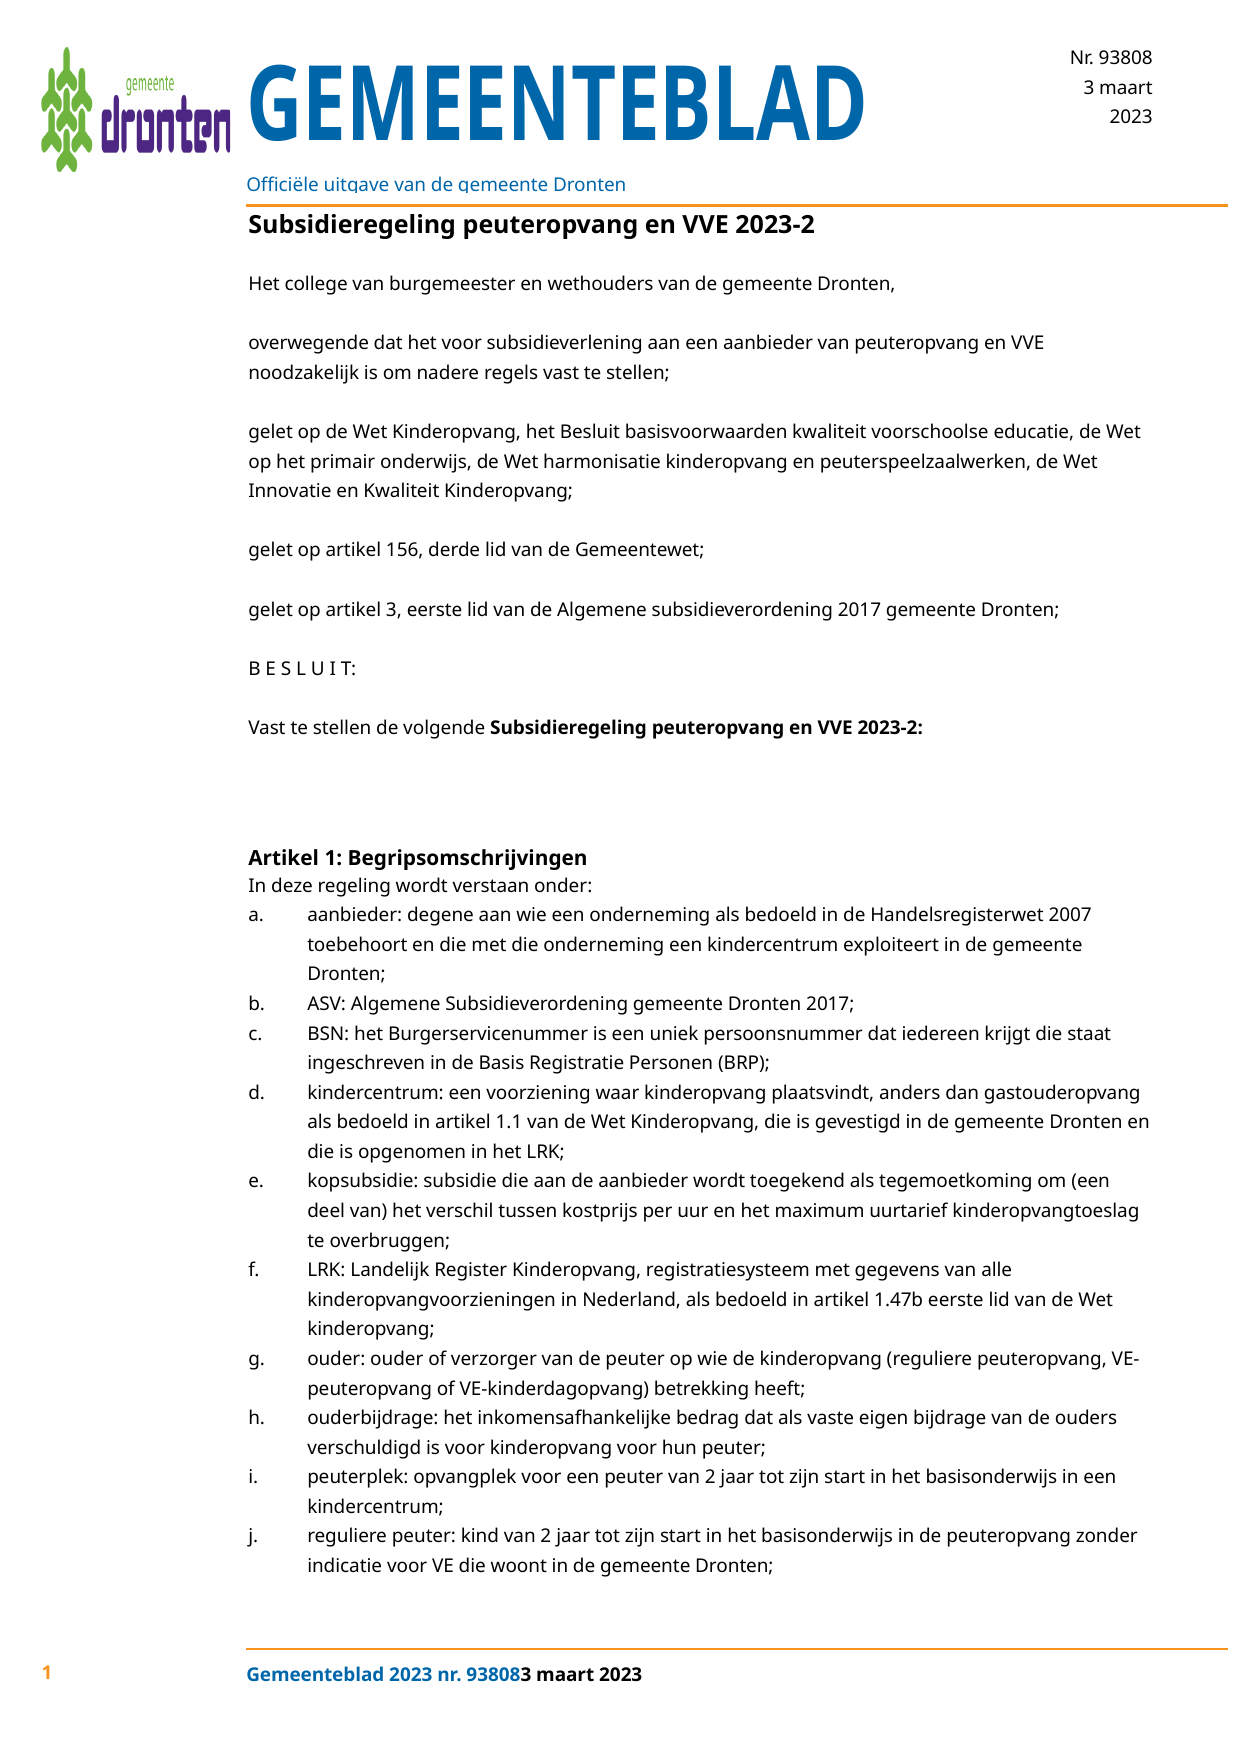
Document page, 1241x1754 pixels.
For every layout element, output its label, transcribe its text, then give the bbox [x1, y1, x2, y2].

text B E S L U I T: [248, 655, 1152, 681]
list ouder: ouder of verzorger van de peuter op wie de kinderopvang (reguliere peuteropvang, VE-peuteropvang of VE-kinderdagopvang) betrekking heeft; [248, 1345, 1152, 1400]
list ouderbijdrage: het inkomensafhankelijke bedrag dat als vaste eigen bijdrage van de ouders verschuldigd is voor kinderopvang voor hun peuter; [248, 1404, 1152, 1459]
text In deze regeling wordt verstaan onder: [248, 872, 1152, 897]
text gelet op artikel 3, eerste lid van de Algemene subsidieverordening 2017 gemeente Dronten; [248, 596, 1152, 621]
text gelet op de Wet Kinderopvang, het Besluit basisvoorwaarden kwaliteit voorschoolse educatie, de Wet op het primair onderwijs, de Wet harmonisatie kinderopvang en peuterspeelzaalwerken, de Wet Innovatie en Kwaliteit Kinderopvang; [248, 418, 1152, 503]
text Subsidieregeling peuteropvang en VVE 2023-2 [248, 207, 1152, 241]
text gelet op artikel 156, derde lid van de Gemeentewet; [248, 537, 1152, 562]
picture [41, 47, 231, 172]
list kopsubsidie: subsidie die aan de aanbieder wordt toegekend als tegemoetkoming om (een deel van) het verschil tussen kostprijs per uur en het maximum uurtarief kinderopvangtoeslag te overbruggen; [248, 1168, 1152, 1252]
list aanbieder: degene aan wie een onderneming als bedoeld in de Handelsregisterwet 2007 toebehoort en die met die onderneming een kindercentrum exploiteert in de gemeente Dronten; [248, 901, 1152, 986]
list BSN: het Burgerservicenummer is een uniek persoonsnummer dat iedereen krijgt die staat ingeschreven in de Basis Registratie Personen (BRP); [248, 1020, 1152, 1075]
list LRK: Landelijk Register Kinderopvang, registratiesysteem met gegevens van alle kinderopvangvoorzieningen in Nederland, als bedoeld in artikel 1.47b eerste lid van de Wet kinderopvang; [248, 1256, 1152, 1341]
list peuterplek: opvangplek voor een peuter van 2 jaar tot zijn start in het basisonderwijs in een kindercentrum; [248, 1463, 1152, 1519]
text Vast te stellen de volgende Subsidieregeling peuteropvang en VVE 2023-2: [248, 714, 1152, 740]
text Het college van burgemeester en wethouders van de gemeente Dronten, [248, 270, 1152, 296]
list ASV: Algemene Subsidieverordening gemeente Dronten 2017; [248, 990, 1152, 1016]
list kindercentrum: een voorziening waar kinderopvang plaatsvindt, anders dan gastouderopvang als bedoeld in artikel 1.1 van de Wet Kinderopvang, die is gevestigd in de gemeente Dronten en die is opgenomen in het LRK; [248, 1079, 1152, 1164]
text overwegende dat het voor subsidieverlening aan een aanbieder van peuteropvang en VVE noodzakelijk is om nadere regels vast te stellen; [248, 329, 1152, 385]
list reguliere peuter: kind van 2 jaar tot zijn start in het basisonderwijs in de peuteropvang zonder indicatie voor VE die woont in de gemeente Dronten; [248, 1523, 1152, 1578]
text Artikel 1: Begripsomschrijvingen [248, 843, 1152, 872]
